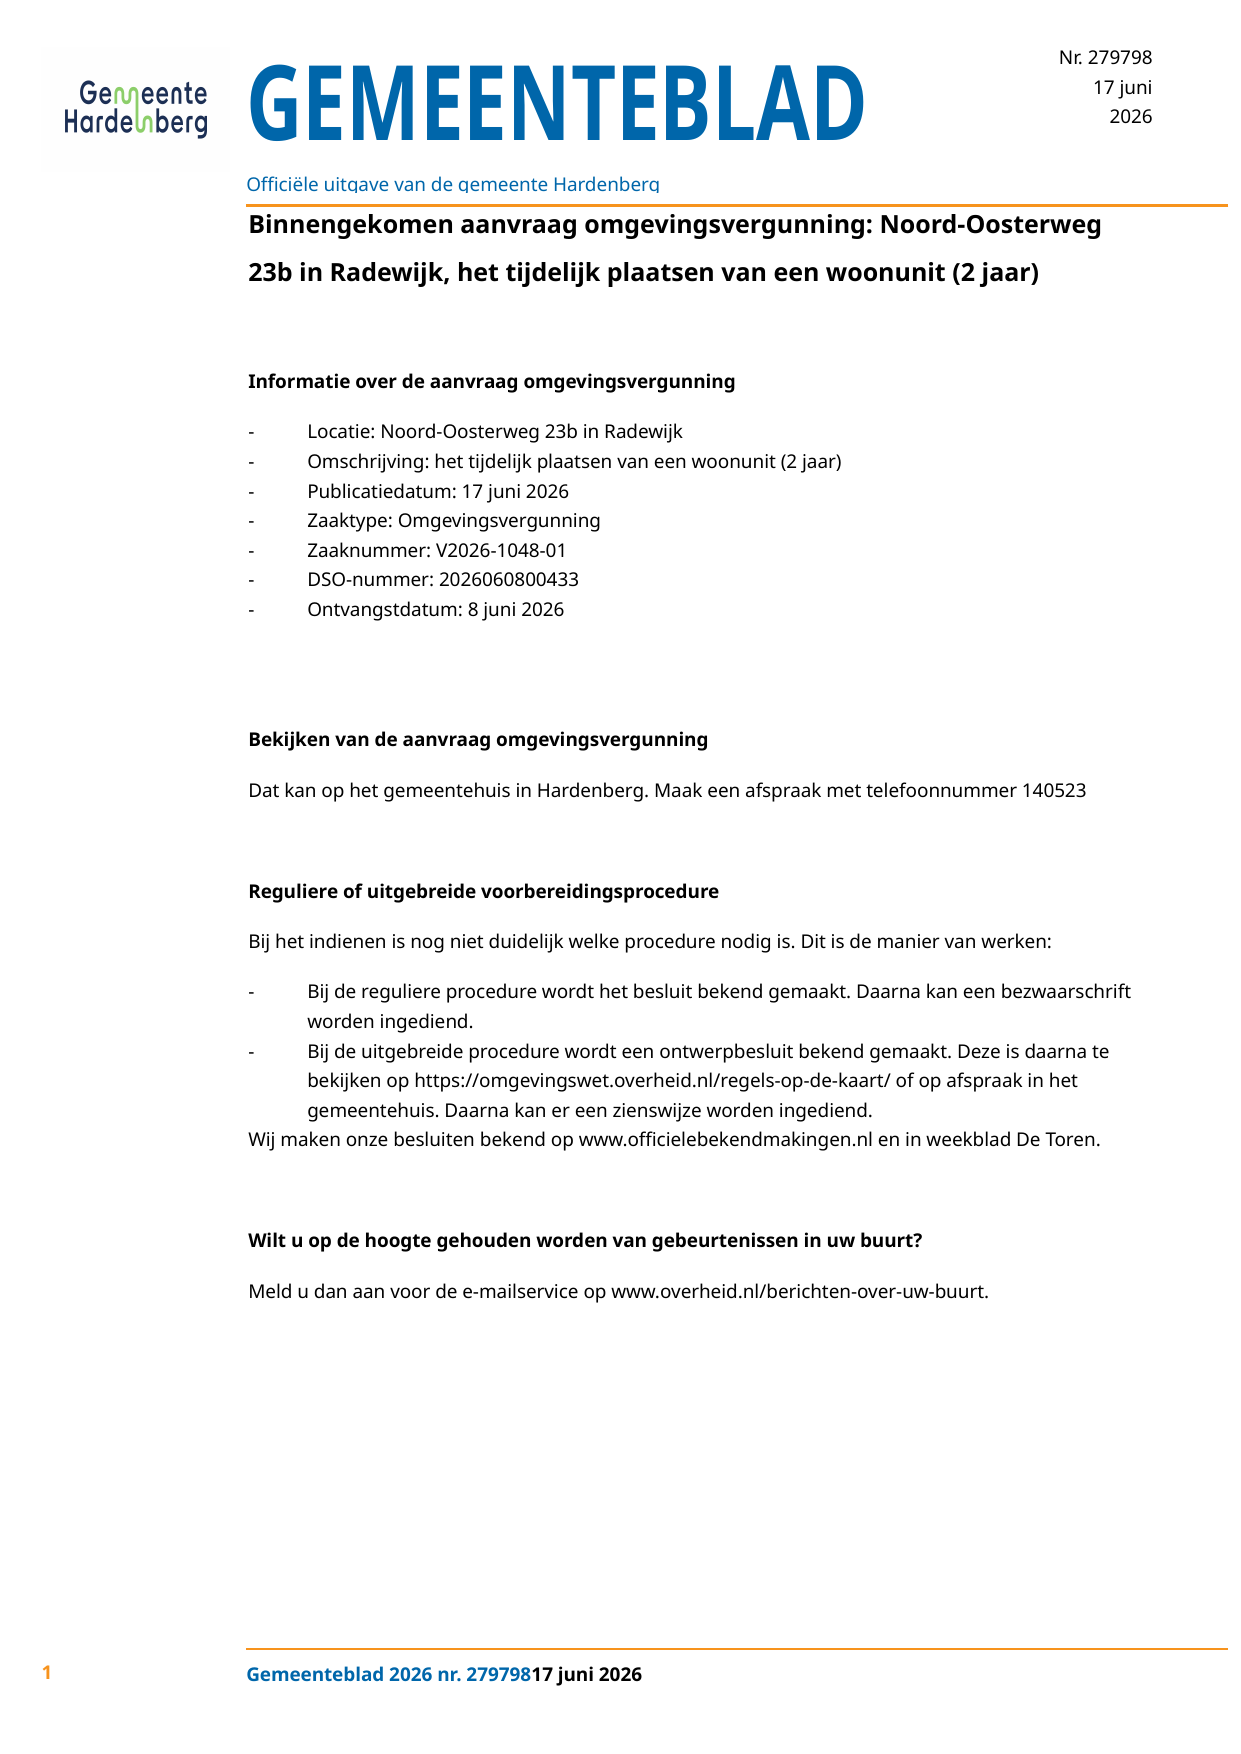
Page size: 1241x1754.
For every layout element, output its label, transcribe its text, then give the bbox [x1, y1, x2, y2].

text Meld u dan aan voor de e-mailservice op www.overheid.nl/berichten-over-uw-buurt. [248, 1278, 1152, 1304]
text Binnengekomen aanvraag omgevingsvergunning: Noord-Oosterweg 23b in Radewijk, het tijdelijk plaatsen van een woonunit (2 jaar) [248, 207, 1152, 288]
text Reguliere of uitgebreide voorbereidingsprocedure [248, 878, 1152, 904]
list Ontvangstdatum: 8 juni 2026 [248, 596, 1152, 622]
list DSO-nummer: 2026060800433 [248, 567, 1152, 592]
picture [41, 47, 231, 172]
list Zaaktype: Omgevingsvergunning [248, 507, 1152, 533]
text Wilt u op de hoogte gehouden worden van gebeurtenissen in uw buurt? [248, 1227, 1152, 1253]
list Bij de uitgebreide procedure wordt een ontwerpbesluit bekend gemaakt. Deze is daarna te bekijken op https://omgevingswet.overheid.nl/regels-op-de-kaart/ of op afspraak in het gemeentehuis. Daarna kan er een zienswijze worden ingediend. [248, 1038, 1152, 1123]
list Publicatiedatum: 17 juni 2026 [248, 478, 1152, 504]
text Bij het indienen is nog niet duidelijk welke procedure nodig is. Dit is de manier van werken: [248, 928, 1152, 954]
text Informatie over de aanvraag omgevingsvergunning [248, 368, 1152, 394]
text Dat kan op het gemeentehuis in Hardenberg. Maak een afspraak met telefoonnummer 140523 [248, 777, 1152, 803]
list Omschrijving: het tijdelijk plaatsen van een woonunit (2 jaar) [248, 448, 1152, 474]
text Wij maken onze besluiten bekend op www.officielebekendmakingen.nl en in weekblad De Toren. [248, 1127, 1152, 1152]
list Bij de reguliere procedure wordt het besluit bekend gemaakt. Daarna kan een bezwaarschrift worden ingediend. [248, 979, 1152, 1034]
list Locatie: Noord-Oosterweg 23b in Radewijk [248, 419, 1152, 444]
text Bekijken van de aanvraag omgevingsvergunning [248, 727, 1152, 752]
list Zaaknummer: V2026-1048-01 [248, 537, 1152, 563]
